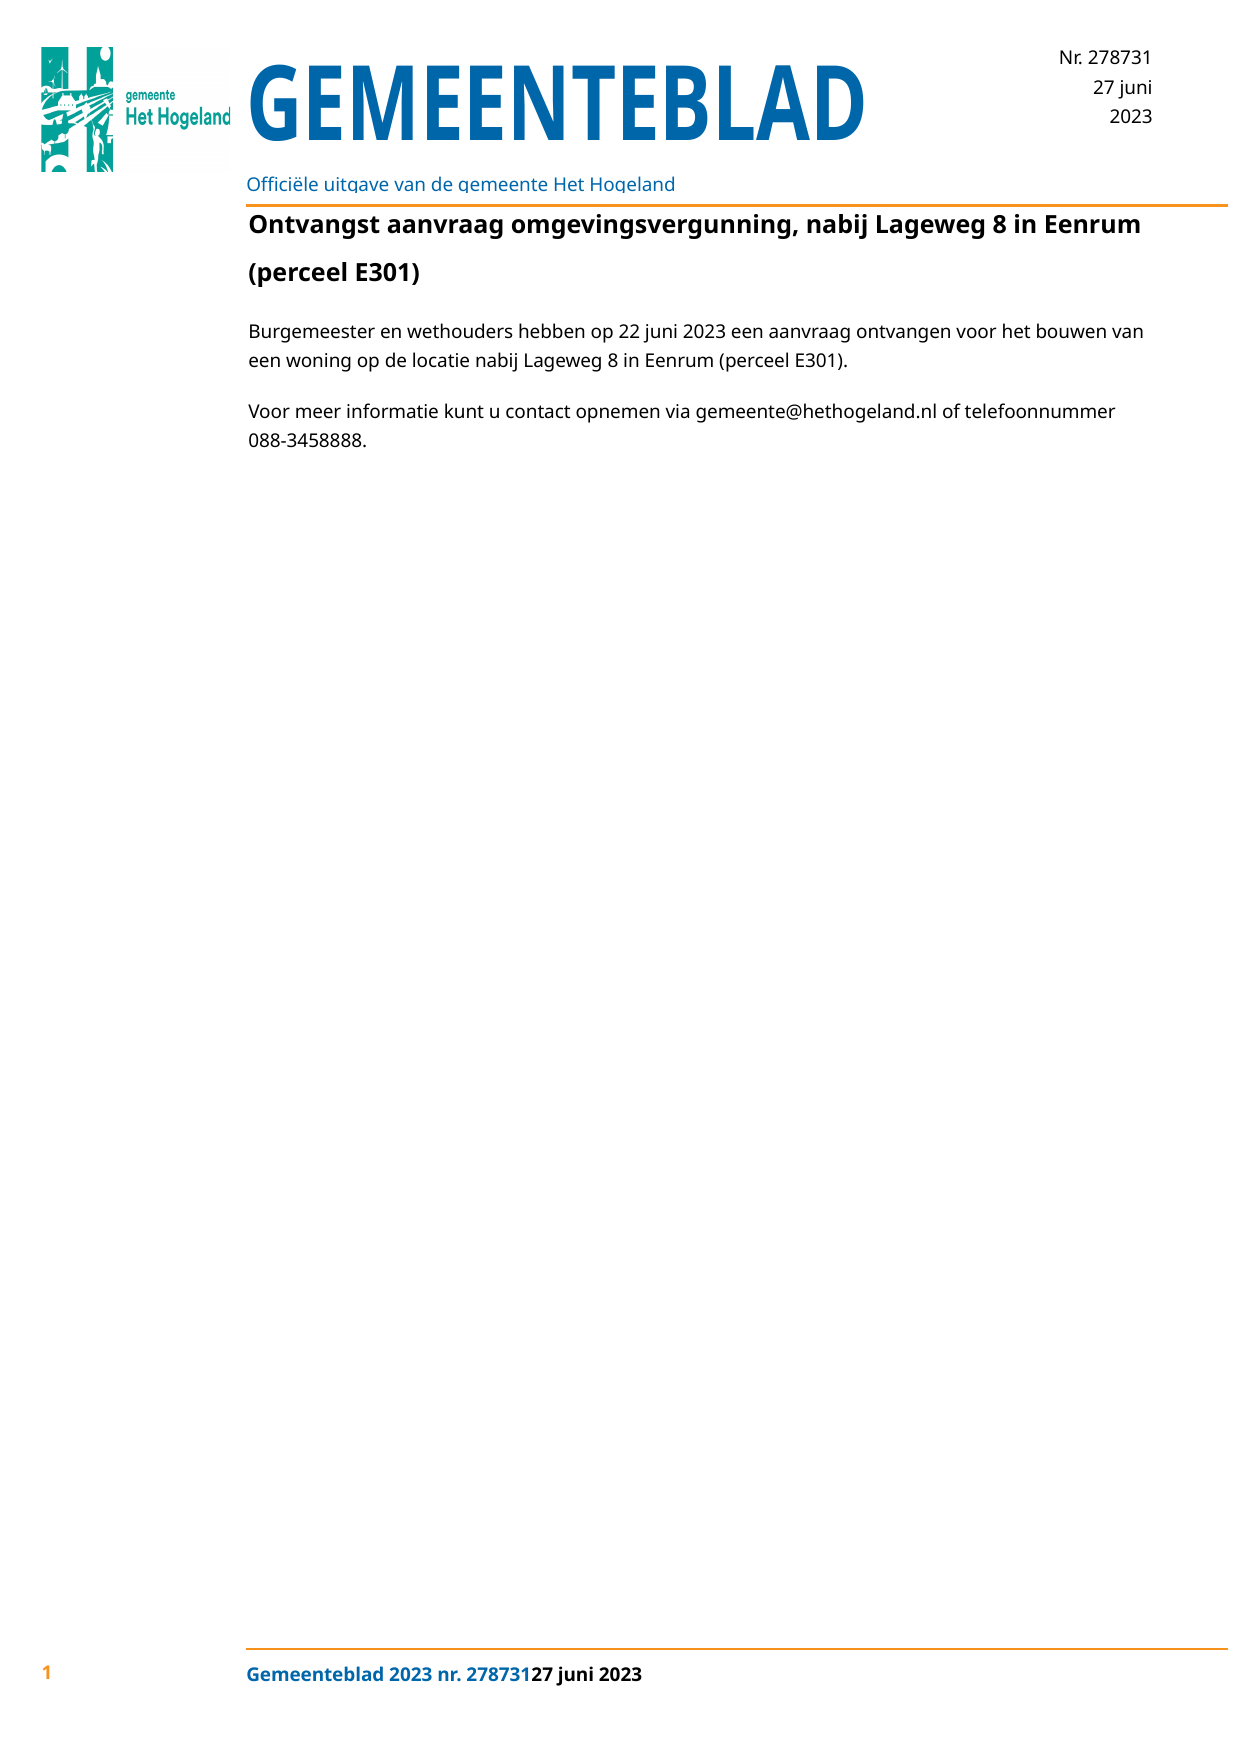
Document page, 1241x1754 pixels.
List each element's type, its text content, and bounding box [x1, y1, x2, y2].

text Ontvangst aanvraag omgevingsvergunning, nabij Lageweg 8 in Eenrum (perceel E301) [248, 207, 1152, 288]
text Voor meer informatie kunt u contact opnemen via gemeente@hethogeland.nl of telefoonnummer 088-3458888. [248, 398, 1152, 453]
picture [41, 47, 231, 172]
text Burgemeester en wethouders hebben op 22 juni 2023 een aanvraag ontvangen voor het bouwen van een woning op de locatie nabij Lageweg 8 in Eenrum (perceel E301). [248, 318, 1152, 373]
